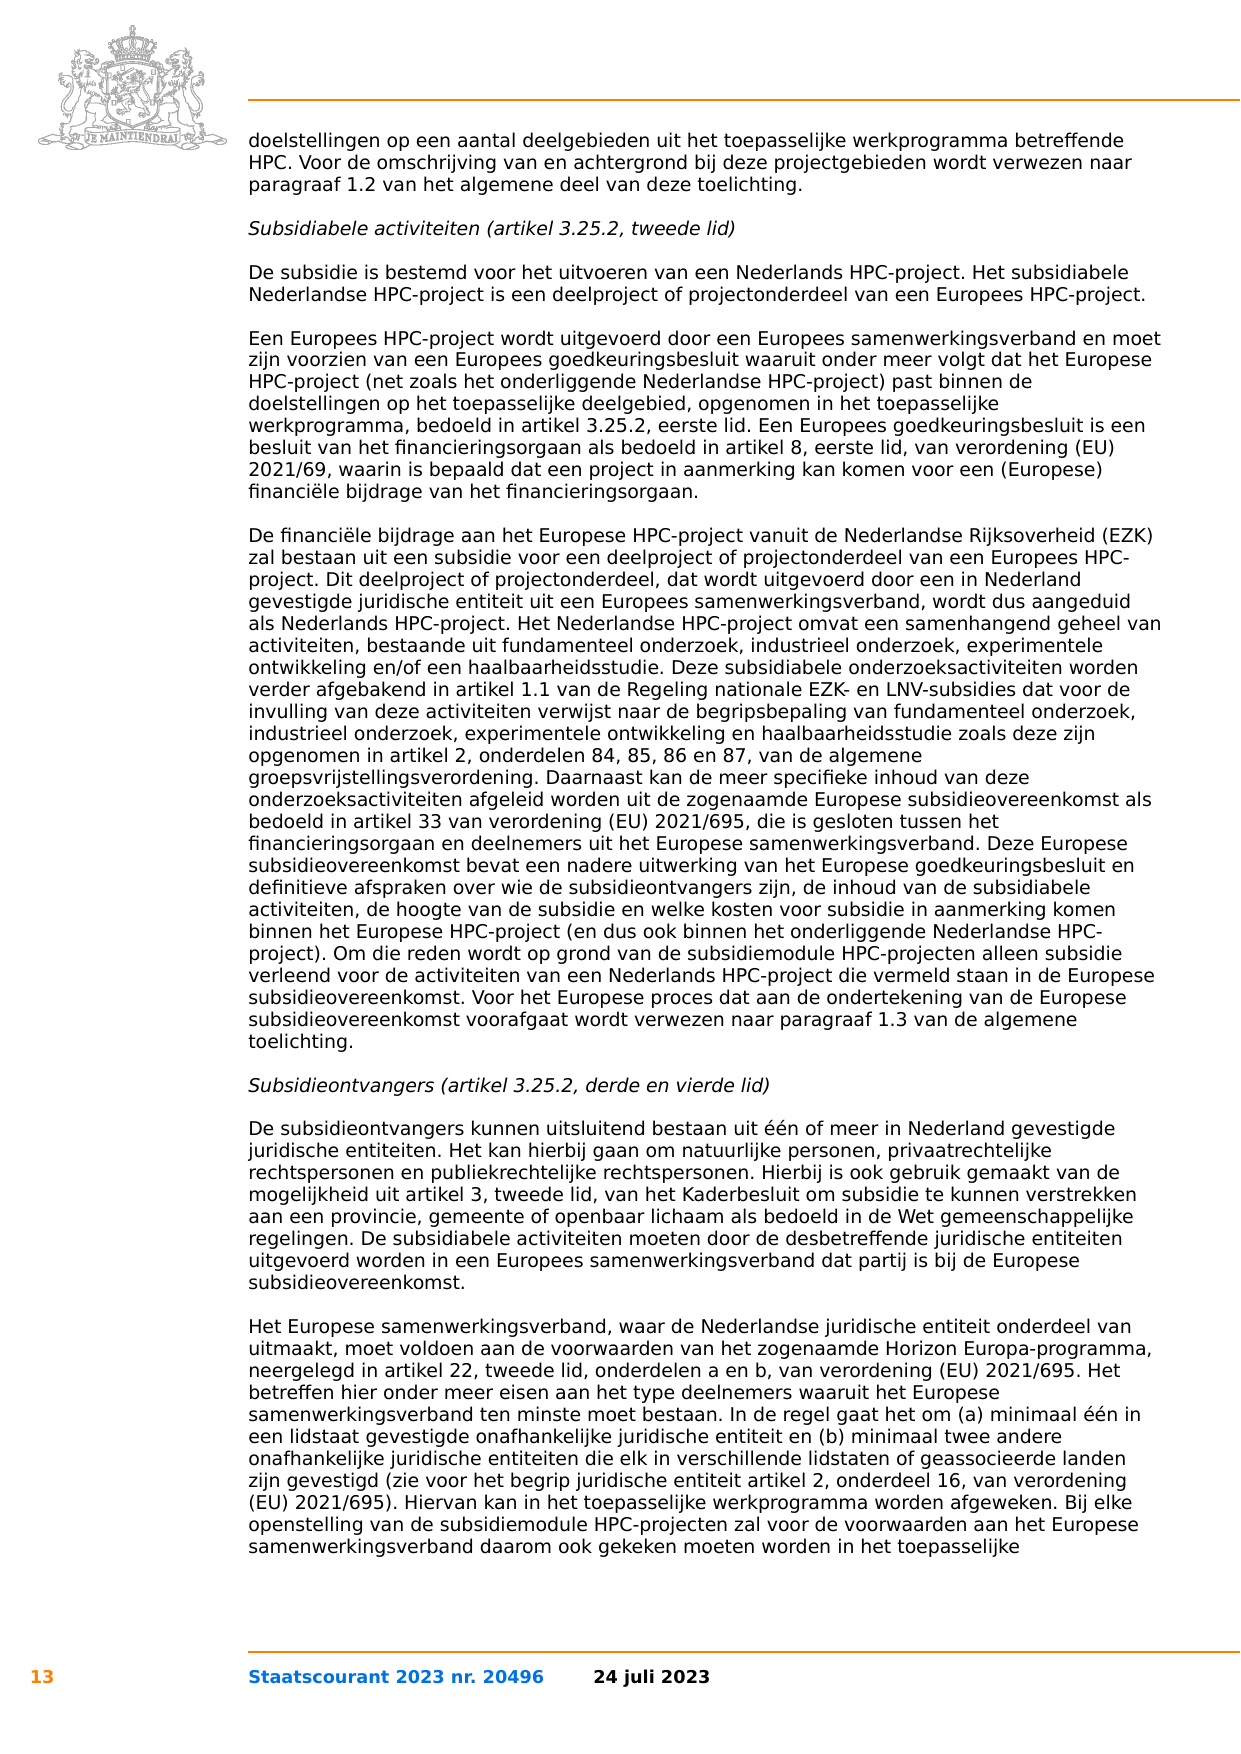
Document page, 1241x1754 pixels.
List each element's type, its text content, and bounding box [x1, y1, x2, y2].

picture [38, 25, 227, 150]
text doelstellingen op een aantal deelgebieden uit het toepasselijke werkprogramma betreffende HPC. Voor de omschrijving van en achtergrond bij deze projectgebieden wordt verwezen naar paragraaf 1.2 van het algemene deel van deze toelichting. [248, 130, 1163, 196]
text De subsidie is bestemd voor het uitvoeren van een Nederlands HPC-project. Het subsidiabele Nederlandse HPC-project is een deelproject of projectonderdeel van een Europees HPC-project. [248, 262, 1163, 306]
text Een Europees HPC-project wordt uitgevoerd door een Europees samenwerkingsverband en moet zijn voorzien van een Europees goedkeuringsbesluit waaruit onder meer volgt dat het Europese HPC-project (net zoals het onderliggende Nederlandse HPC-project) past binnen de doelstellingen op het toepasselijke deelgebied, opgenomen in het toepasselijke werkprogramma, bedoeld in artikel 3.25.2, eerste lid. Een Europees goedkeuringsbesluit is een besluit van het financieringsorgaan als bedoeld in artikel 8, eerste lid, van verordening (EU) 2021/69, waarin is bepaald dat een project in aanmerking kan komen voor een (Europese) financiële bijdrage van het financieringsorgaan. [248, 327, 1163, 503]
text Het Europese samenwerkingsverband, waar de Nederlandse juridische entiteit onderdeel van uitmaakt, moet voldoen aan de voorwaarden van het zogenaamde Horizon Europa-programma, neergelegd in artikel 22, tweede lid, onderdelen a en b, van verordening (EU) 2021/695. Het betreffen hier onder meer eisen aan het type deelnemers waaruit het Europese samenwerkingsverband ten minste moet bestaan. In de regel gaat het om (a) minimaal één in een lidstaat gevestigde onafhankelijke juridische entiteit en (b) minimaal twee andere onafhankelijke juridische entiteiten die elk in verschillende lidstaten of geassocieerde landen zijn gevestigd (zie voor het begrip juridische entiteit artikel 2, onderdeel 16, van verordening (EU) 2021/695). Hiervan kan in het toepasselijke werkprogramma worden afgeweken. Bij elke openstelling van de subsidiemodule HPC-projecten zal voor de voorwaarden aan het Europese samenwerkingsverband daarom ook gekeken moeten worden in het toepasselijke [248, 1316, 1163, 1558]
subtitle Subsidieontvangers (artikel 3.25.2, derde en vierde lid) [248, 1074, 1163, 1096]
text De financiële bijdrage aan het Europese HPC-project vanuit de Nederlandse Rijksoverheid (EZK) zal bestaan uit een subsidie voor een deelproject of projectonderdeel van een Europees HPC-project. Dit deelproject of projectonderdeel, dat wordt uitgevoerd door een in Nederland gevestigde juridische entiteit uit een Europees samenwerkingsverband, wordt dus aangeduid als Nederlands HPC-project. Het Nederlandse HPC-project omvat een samenhangend geheel van activiteiten, bestaande uit fundamenteel onderzoek, industrieel onderzoek, experimentele ontwikkeling en/of een haalbaarheidsstudie. Deze subsidiabele onderzoeksactiviteiten worden verder afgebakend in artikel 1.1 van de Regeling nationale EZK- en LNV-subsidies dat voor de invulling van deze activiteiten verwijst naar de begripsbepaling van fundamenteel onderzoek, industrieel onderzoek, experimentele ontwikkeling en haalbaarheidsstudie zoals deze zijn opgenomen in artikel 2, onderdelen 84, 85, 86 en 87, van de algemene groepsvrijstellingsverordening. Daarnaast kan de meer specifieke inhoud van deze onderzoeksactiviteiten afgeleid worden uit de zogenaamde Europese subsidieovereenkomst als bedoeld in artikel 33 van verordening (EU) 2021/695, die is gesloten tussen het financieringsorgaan en deelnemers uit het Europese samenwerkingsverband. Deze Europese subsidieovereenkomst bevat een nadere uitwerking van het Europese goedkeuringsbesluit en definitieve afspraken over wie de subsidieontvangers zijn, de inhoud van de subsidiabele activiteiten, de hoogte van de subsidie en welke kosten voor subsidie in aanmerking komen binnen het Europese HPC-project (en dus ook binnen het onderliggende Nederlandse HPC-project). Om die reden wordt op grond van de subsidiemodule HPC-projecten alleen subsidie verleend voor de activiteiten van een Nederlands HPC-project die vermeld staan in de Europese subsidieovereenkomst. Voor het Europese proces dat aan de ondertekening van de Europese subsidieovereenkomst voorafgaat wordt verwezen naar paragraaf 1.3 van de algemene toelichting. [248, 525, 1163, 1053]
text De subsidieontvangers kunnen uitsluitend bestaan uit één of meer in Nederland gevestigde juridische entiteiten. Het kan hierbij gaan om natuurlijke personen, privaatrechtelijke rechtspersonen en publiekrechtelijke rechtspersonen. Hierbij is ook gebruik gemaakt van de mogelijkheid uit artikel 3, tweede lid, van het Kaderbesluit om subsidie te kunnen verstrekken aan een provincie, gemeente of openbaar lichaam als bedoeld in de Wet gemeenschappelijke regelingen. De subsidiabele activiteiten moeten door de desbetreffende juridische entiteiten uitgevoerd worden in een Europees samenwerkingsverband dat partij is bij de Europese subsidieovereenkomst. [248, 1118, 1163, 1294]
subtitle Subsidiabele activiteiten (artikel 3.25.2, tweede lid) [248, 218, 1163, 240]
